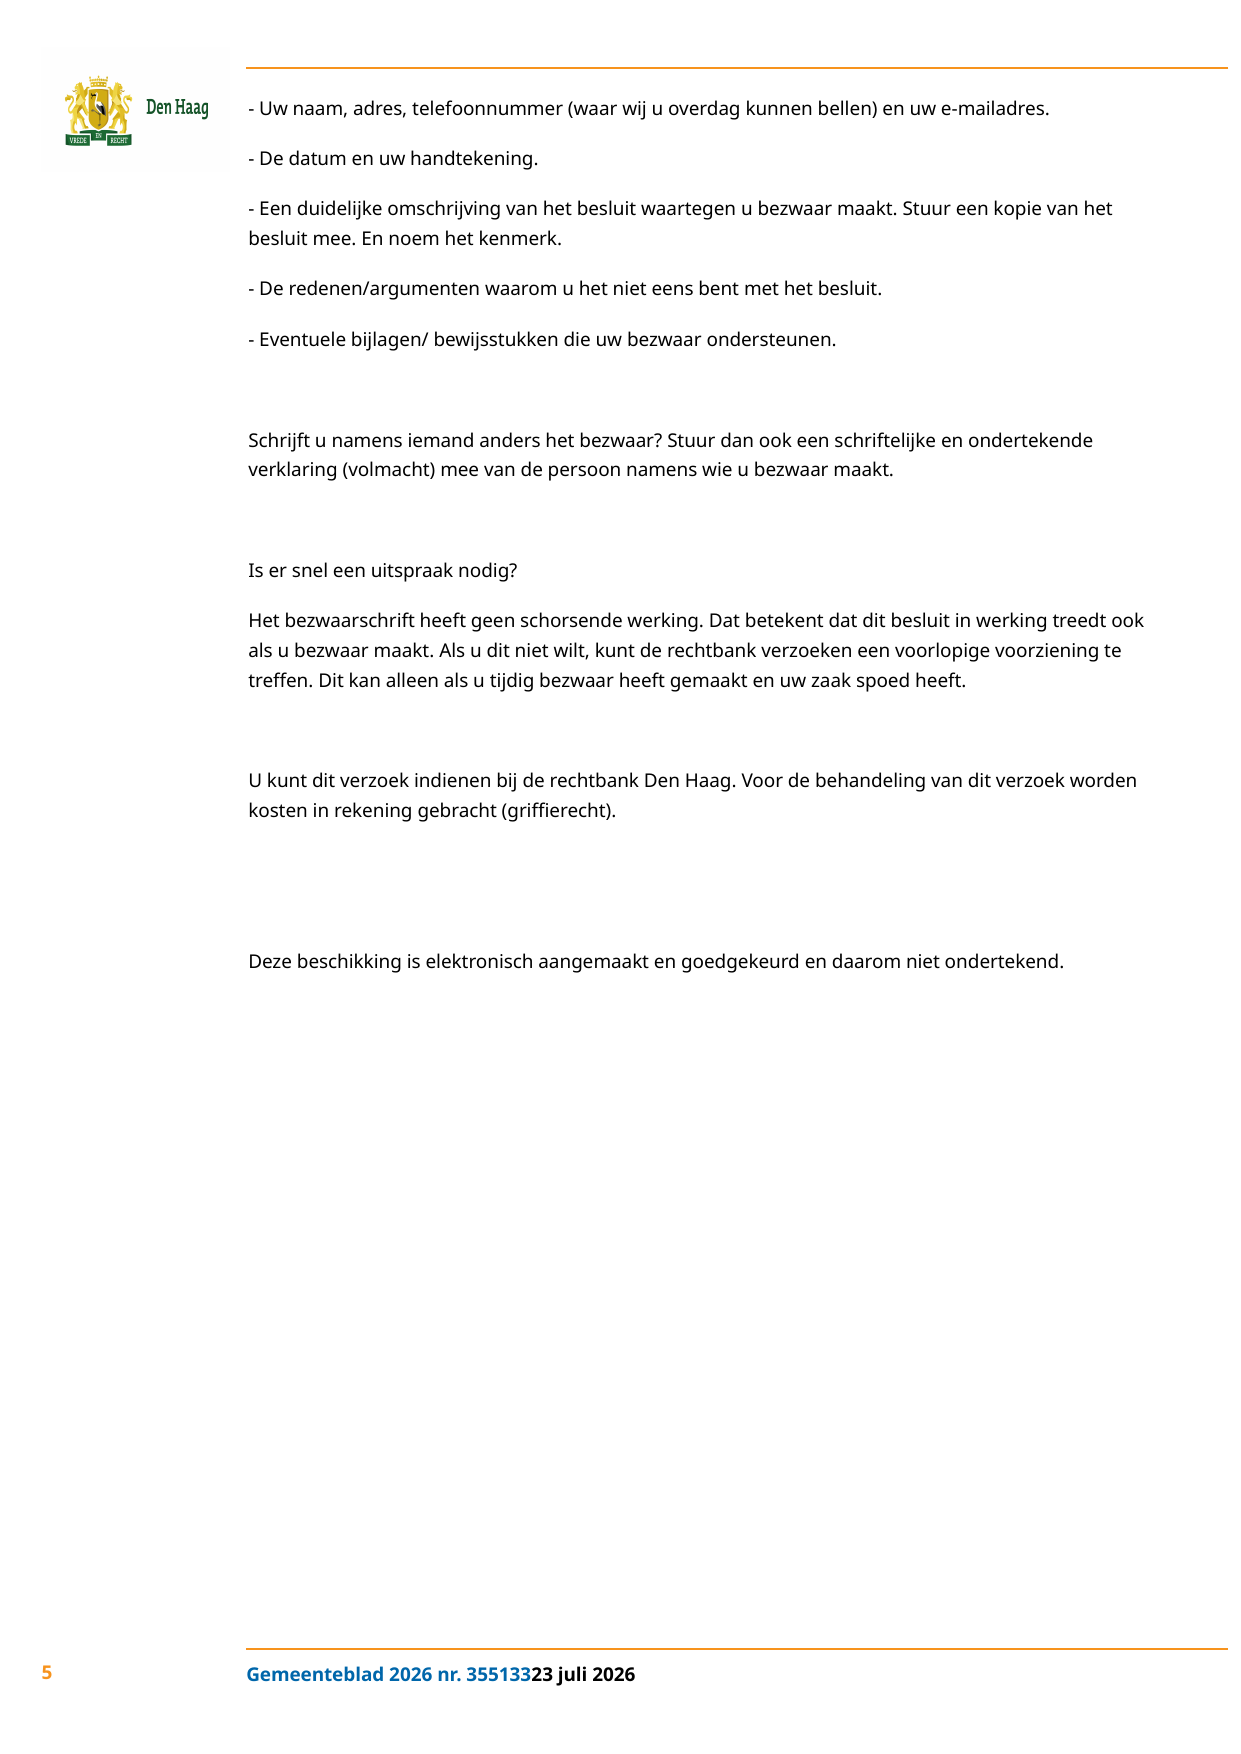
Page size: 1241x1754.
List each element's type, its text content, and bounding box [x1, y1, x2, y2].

text Deze beschikking is elektronisch aangemaakt en goedgekeurd en daarom niet ondertekend. [248, 948, 1152, 974]
text - De datum en uw handtekening. [248, 145, 1152, 171]
text U kunt dit verzoek indienen bij de rechtbank Den Haag. Voor de behandeling van dit verzoek worden kosten in rekening gebracht (griffierecht). [248, 768, 1152, 823]
text - De redenen/argumenten waarom u het niet eens bent met het besluit. [248, 276, 1152, 301]
text Is er snel een uitspraak nodig? [248, 557, 1152, 583]
text - Eventuele bijlagen/ bewijsstukken die uw bezwaar ondersteunen. [248, 326, 1152, 352]
text - Een duidelijke omschrijving van het besluit waartegen u bezwaar maakt. Stuur een kopie van het besluit mee. En noem het kenmerk. [248, 196, 1152, 251]
picture [41, 47, 231, 172]
text - Uw naam, adres, telefoonnummer (waar wij u overdag kunnen bellen) en uw e-mailadres. [248, 95, 1152, 121]
text Het bezwaarschrift heeft geen schorsende werking. Dat betekent dat dit besluit in werking treedt ook als u bezwaar maakt. Als u dit niet wilt, kunt de rechtbank verzoeken een voorlopige voorziening te treffen. Dit kan alleen als u tijdig bezwaar heeft gemaakt en uw zaak spoed heeft. [248, 608, 1152, 693]
text Schrijft u namens iemand anders het bezwaar? Stuur dan ook een schriftelijke en ondertekende verklaring (volmacht) mee van de persoon namens wie u bezwaar maakt. [248, 427, 1152, 482]
